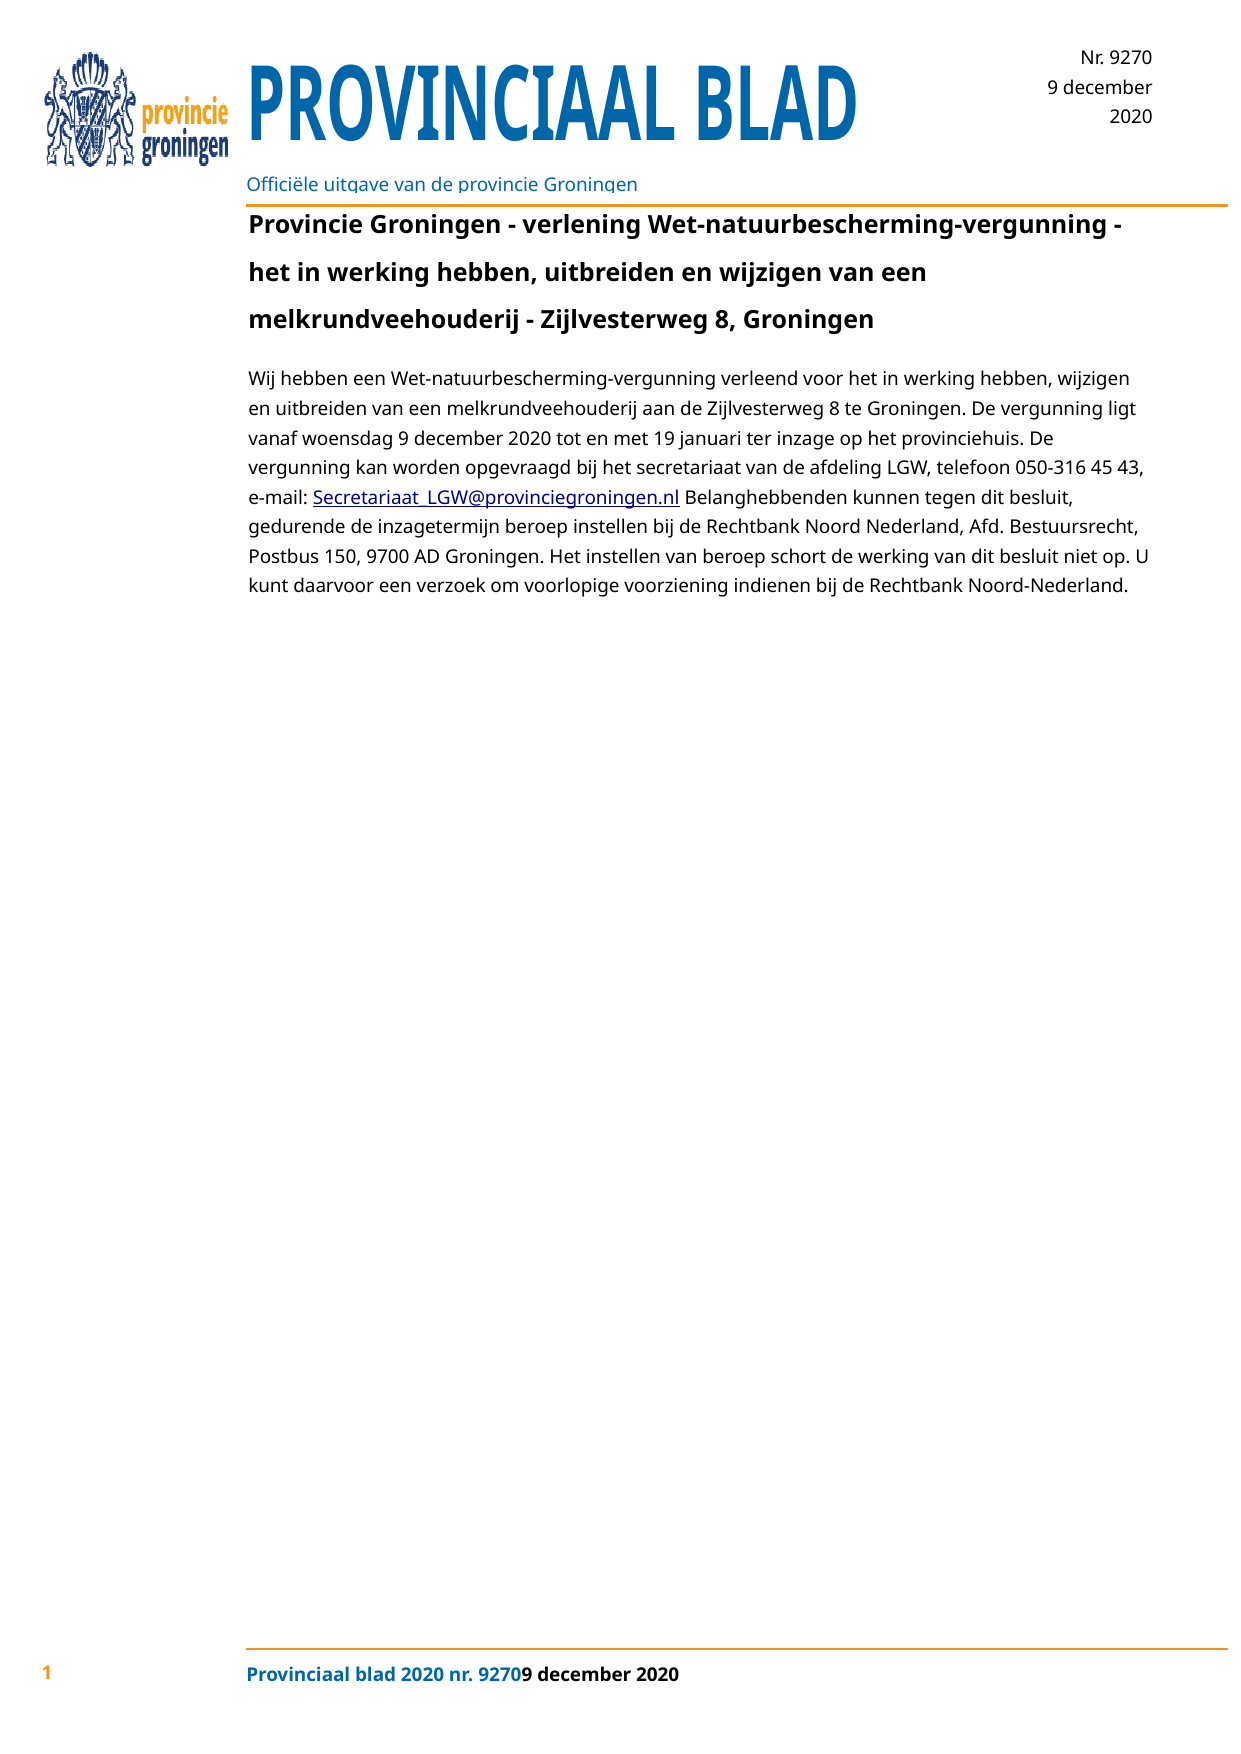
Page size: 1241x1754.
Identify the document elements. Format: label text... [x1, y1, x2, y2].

text Wij hebben een Wet-natuurbescherming-vergunning verleend voor het in werking hebben, wijzigen en uitbreiden van een melkrundveehouderij aan de Zijlvesterweg 8 te Groningen. De vergunning ligt vanaf woensdag 9 december 2020 tot en met 19 januari ter inzage op het provinciehuis. De vergunning kan worden opgevraagd bij het secretariaat van de afdeling LGW, telefoon 050-316 45 43, e-mail: Secretariaat_LGW@provinciegroningen.nl Belanghebbenden kunnen tegen dit besluit, gedurende de inzagetermijn beroep instellen bij de Rechtbank Noord Nederland, Afd. Bestuursrecht, Postbus 150, 9700 AD Groningen. Het instellen van beroep schort de werking van dit besluit niet op. U kunt daarvoor een verzoek om voorlopige voorziening indienen bij de Rechtbank Noord-Nederland. [248, 366, 1152, 598]
picture [41, 47, 231, 172]
text Provincie Groningen - verlening Wet-natuurbescherming-vergunning - het in werking hebben, uitbreiden en wijzigen van een melkrundveehouderij - Zijlvesterweg 8, Groningen [248, 207, 1152, 336]
